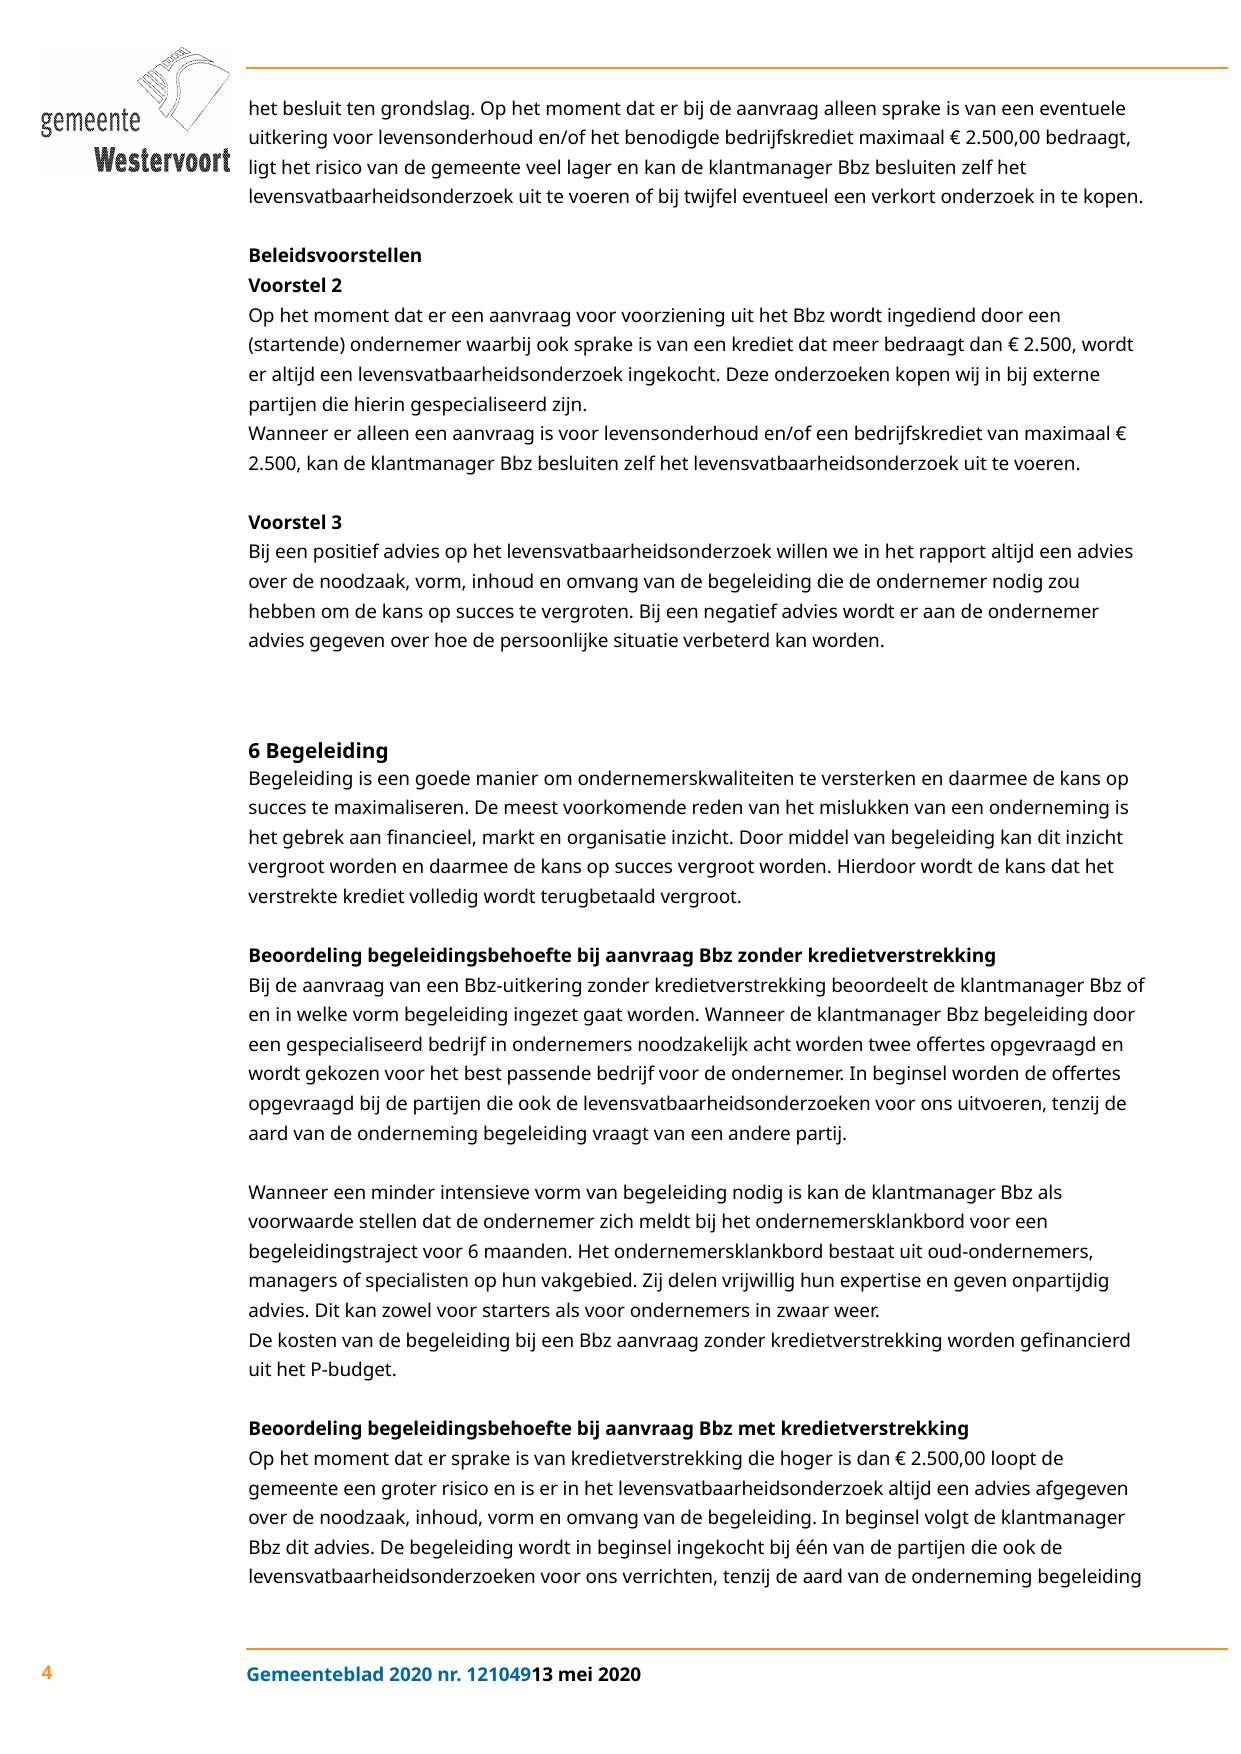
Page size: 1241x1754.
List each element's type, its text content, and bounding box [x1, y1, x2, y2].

text De kosten van de begeleiding bij een Bbz aanvraag zonder kredietverstrekking worden gefinancierd uit het P-budget. [248, 1327, 1152, 1382]
text Op het moment dat er sprake is van kredietverstrekking die hoger is dan € 2.500,00 loopt de gemeente een groter risico en is er in het levensvatbaarheidsonderzoek altijd een advies afgegeven over de noodzaak, inhoud, vorm en omvang van de begeleiding. In beginsel volgt de klantmanager Bbz dit advies. De begeleiding wordt in beginsel ingekocht bij één van de partijen die ook de levensvatbaarheidsonderzoeken voor ons verrichten, tenzij de aard van de onderneming begeleiding [248, 1445, 1152, 1589]
table_header Voorstel 2 Op het moment dat er een aanvraag voor voorziening uit het Bbz wordt ingediend door een (startende) ondernemer waarbij ook sprake is van een krediet dat meer bedraagt dan € 2.500, wordt er altijd een levensvatbaarheidsonderzoek ingekocht. Deze onderzoeken kopen wij in bij externe partijen die hierin gespecialiseerd zijn. Wanneer er alleen een aanvraag is voor levensonderhoud en/of een bedrijfskrediet van maximaal € 2.500, kan de klantmanager Bbz besluiten zelf het levensvatbaarheidsonderzoek uit te voeren. Voorstel 3 Bij een positief advies op het levensvatbaarheidsonderzoek willen we in het rapport altijd een advies over de noodzaak, vorm, inhoud en omvang van de begeleiding die de ondernemer nodig zou hebben om de kans op succes te vergroten. Bij een negatief advies wordt er aan de ondernemer advies gegeven over hoe de persoonlijke situatie verbeterd kan worden. [248, 273, 1152, 683]
picture [41, 47, 231, 172]
text Beoordeling begeleidingsbehoefte bij aanvraag Bbz zonder kredietverstrekking [248, 942, 1152, 968]
text het besluit ten grondslag. Op het moment dat er bij de aanvraag alleen sprake is van een eventuele uitkering voor levensonderhoud en/of het benodigde bedrijfskrediet maximaal € 2.500,00 bedraagt, ligt het risico van de gemeente veel lager en kan de klantmanager Bbz besluiten zelf het levensvatbaarheidsonderzoek uit te voeren of bij twijfel eventueel een verkort onderzoek in te kopen. [248, 95, 1152, 209]
text 6 Begeleiding [248, 736, 1152, 765]
text Wanneer een minder intensieve vorm van begeleiding nodig is kan de klantmanager Bbz als voorwaarde stellen dat de ondernemer zich meldt bij het ondernemersklankbord voor een begeleidingstraject voor 6 maanden. Het ondernemersklankbord bestaat uit oud-ondernemers, managers of specialisten op hun vakgebied. Zij delen vrijwillig hun expertise en geven onpartijdig advies. Dit kan zowel voor starters als voor ondernemers in zwaar weer. [248, 1179, 1152, 1323]
text Beleidsvoorstellen [248, 243, 1152, 268]
text Begeleiding is een goede manier om ondernemerskwaliteiten te versterken en daarmee de kans op succes te maximaliseren. De meest voorkomende reden van het mislukken van een onderneming is het gebrek aan financieel, markt en organisatie inzicht. Door middel van begeleiding kan dit inzicht vergroot worden en daarmee de kans op succes vergroot worden. Hierdoor wordt de kans dat het verstrekte krediet volledig wordt terugbetaald vergroot. [248, 765, 1152, 909]
text Beoordeling begeleidingsbehoefte bij aanvraag Bbz met kredietverstrekking [248, 1416, 1152, 1441]
text Bij de aanvraag van een Bbz-uitkering zonder kredietverstrekking beoordeelt de klantmanager Bbz of en in welke vorm begeleiding ingezet gaat worden. Wanneer de klantmanager Bbz begeleiding door een gespecialiseerd bedrijf in ondernemers noodzakelijk acht worden twee offertes opgevraagd en wordt gekozen voor het best passende bedrijf voor de ondernemer. In beginsel worden de offertes opgevraagd bij de partijen die ook de levensvatbaarheidsonderzoeken voor ons uitvoeren, tenzij de aard van de onderneming begeleiding vraagt van een andere partij. [248, 972, 1152, 1146]
